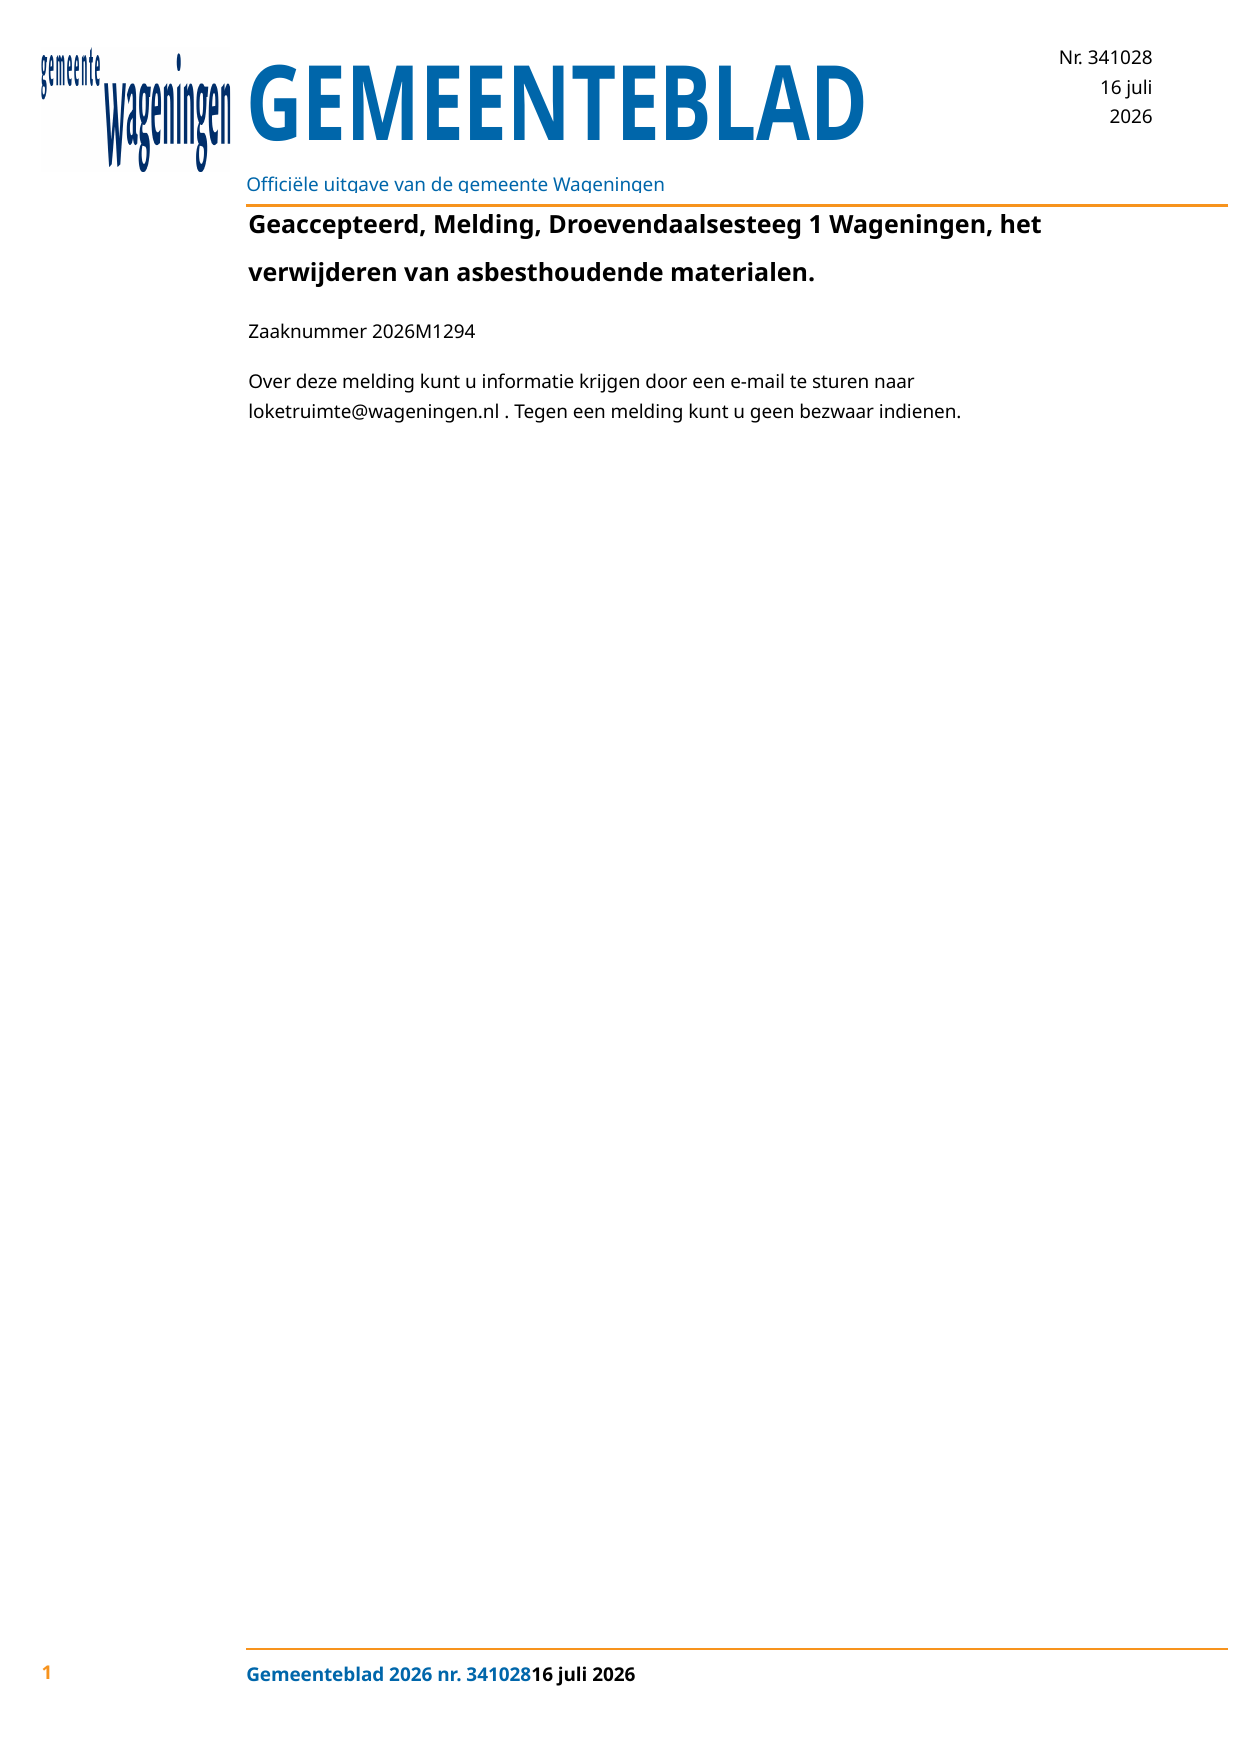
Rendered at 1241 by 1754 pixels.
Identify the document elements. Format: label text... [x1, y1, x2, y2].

picture [41, 47, 231, 172]
text Over deze melding kunt u informatie krijgen door een e-mail te sturen naar loketruimte@wageningen.nl . Tegen een melding kunt u geen bezwaar indienen. [248, 368, 1152, 424]
text Zaaknummer 2026M1294 [248, 318, 1152, 344]
text Geaccepteerd, Melding, Droevendaalsesteeg 1 Wageningen, het verwijderen van asbesthoudende materialen. [248, 207, 1152, 288]
